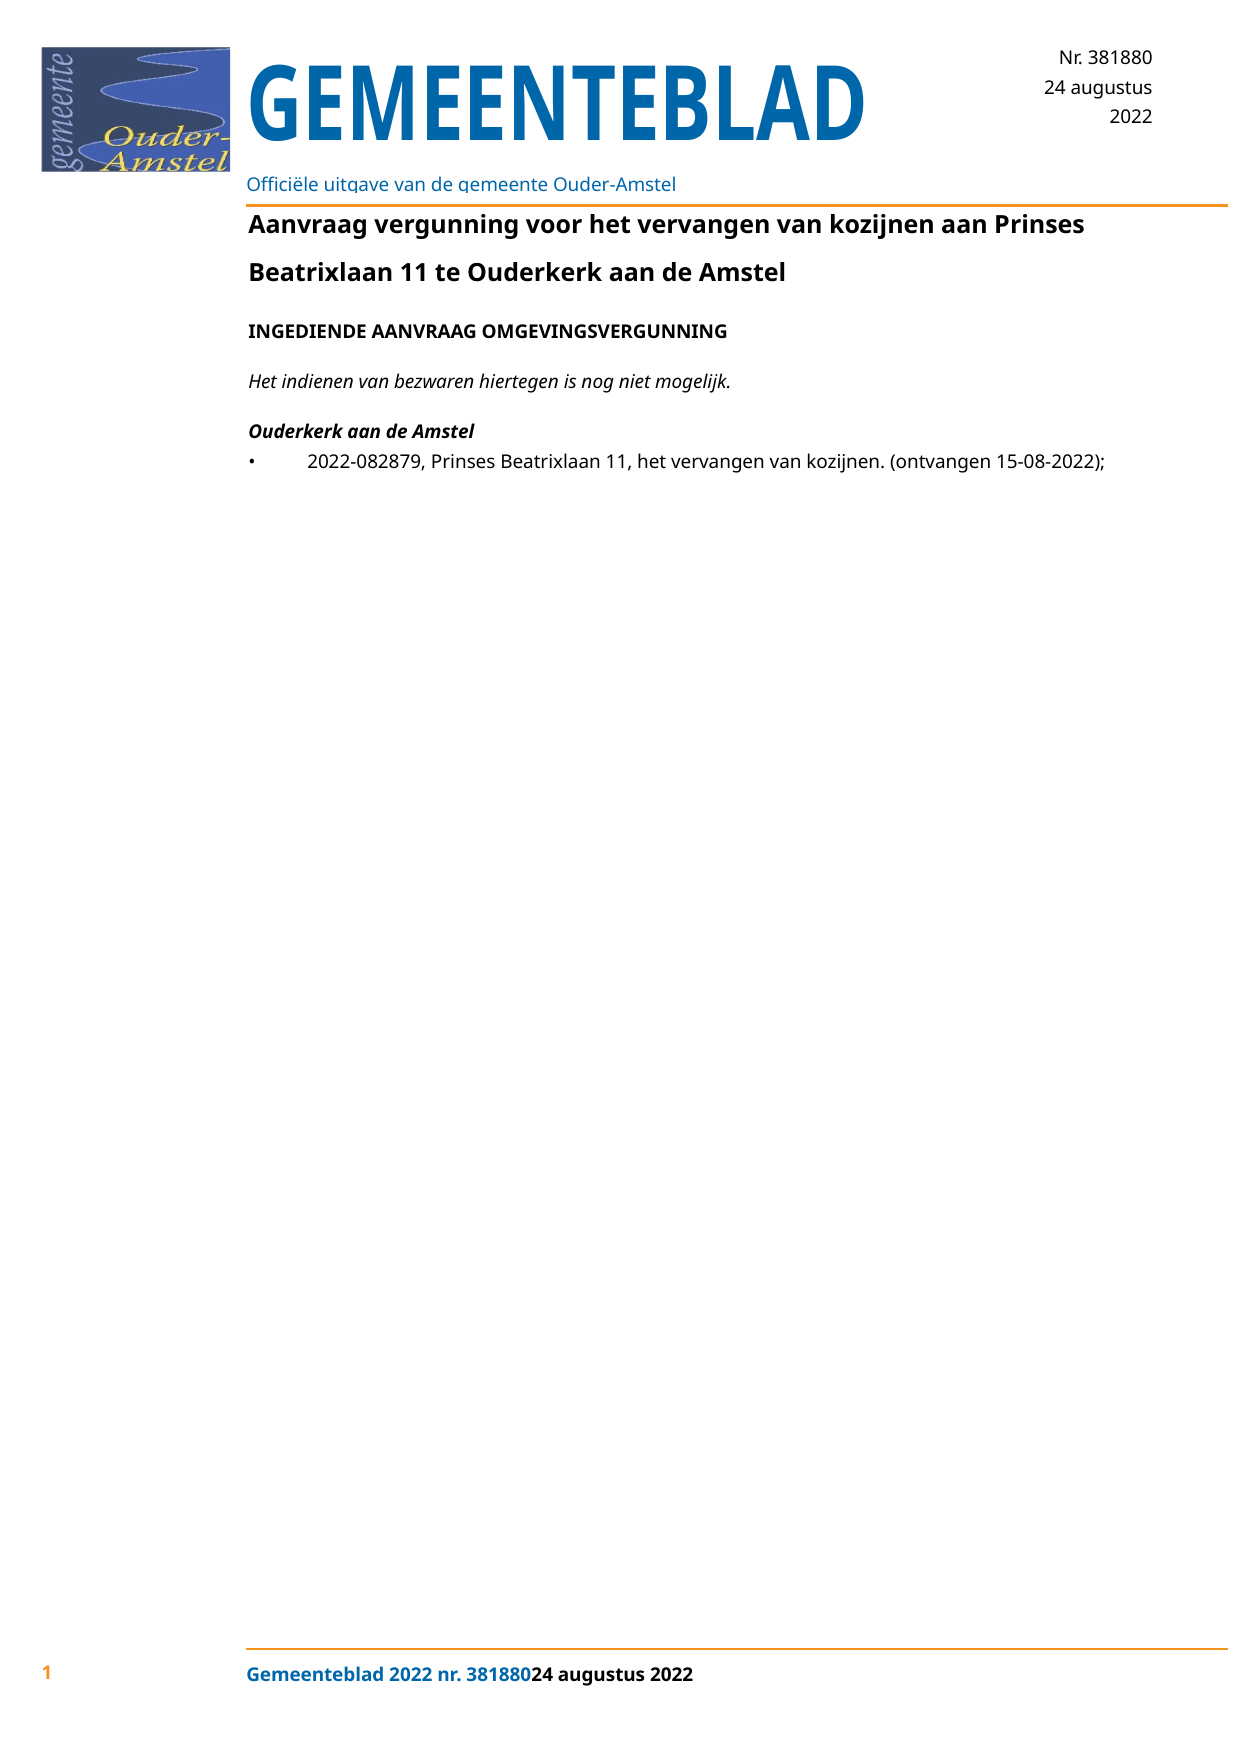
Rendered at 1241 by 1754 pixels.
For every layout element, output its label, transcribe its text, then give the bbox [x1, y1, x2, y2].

list 2022-082879, Prinses Beatrixlaan 11, het vervangen van kozijnen. (ontvangen 15-08-2022); [248, 448, 1152, 474]
picture [41, 47, 231, 172]
text Ouderkerk aan de Amstel [248, 419, 1152, 444]
text Aanvraag vergunning voor het vervangen van kozijnen aan Prinses Beatrixlaan 11 te Ouderkerk aan de Amstel [248, 207, 1152, 288]
text Het indienen van bezwaren hiertegen is nog niet mogelijk. [248, 368, 1152, 394]
text INGEDIENDE AANVRAAG OMGEVINGSVERGUNNING [248, 318, 1152, 344]
